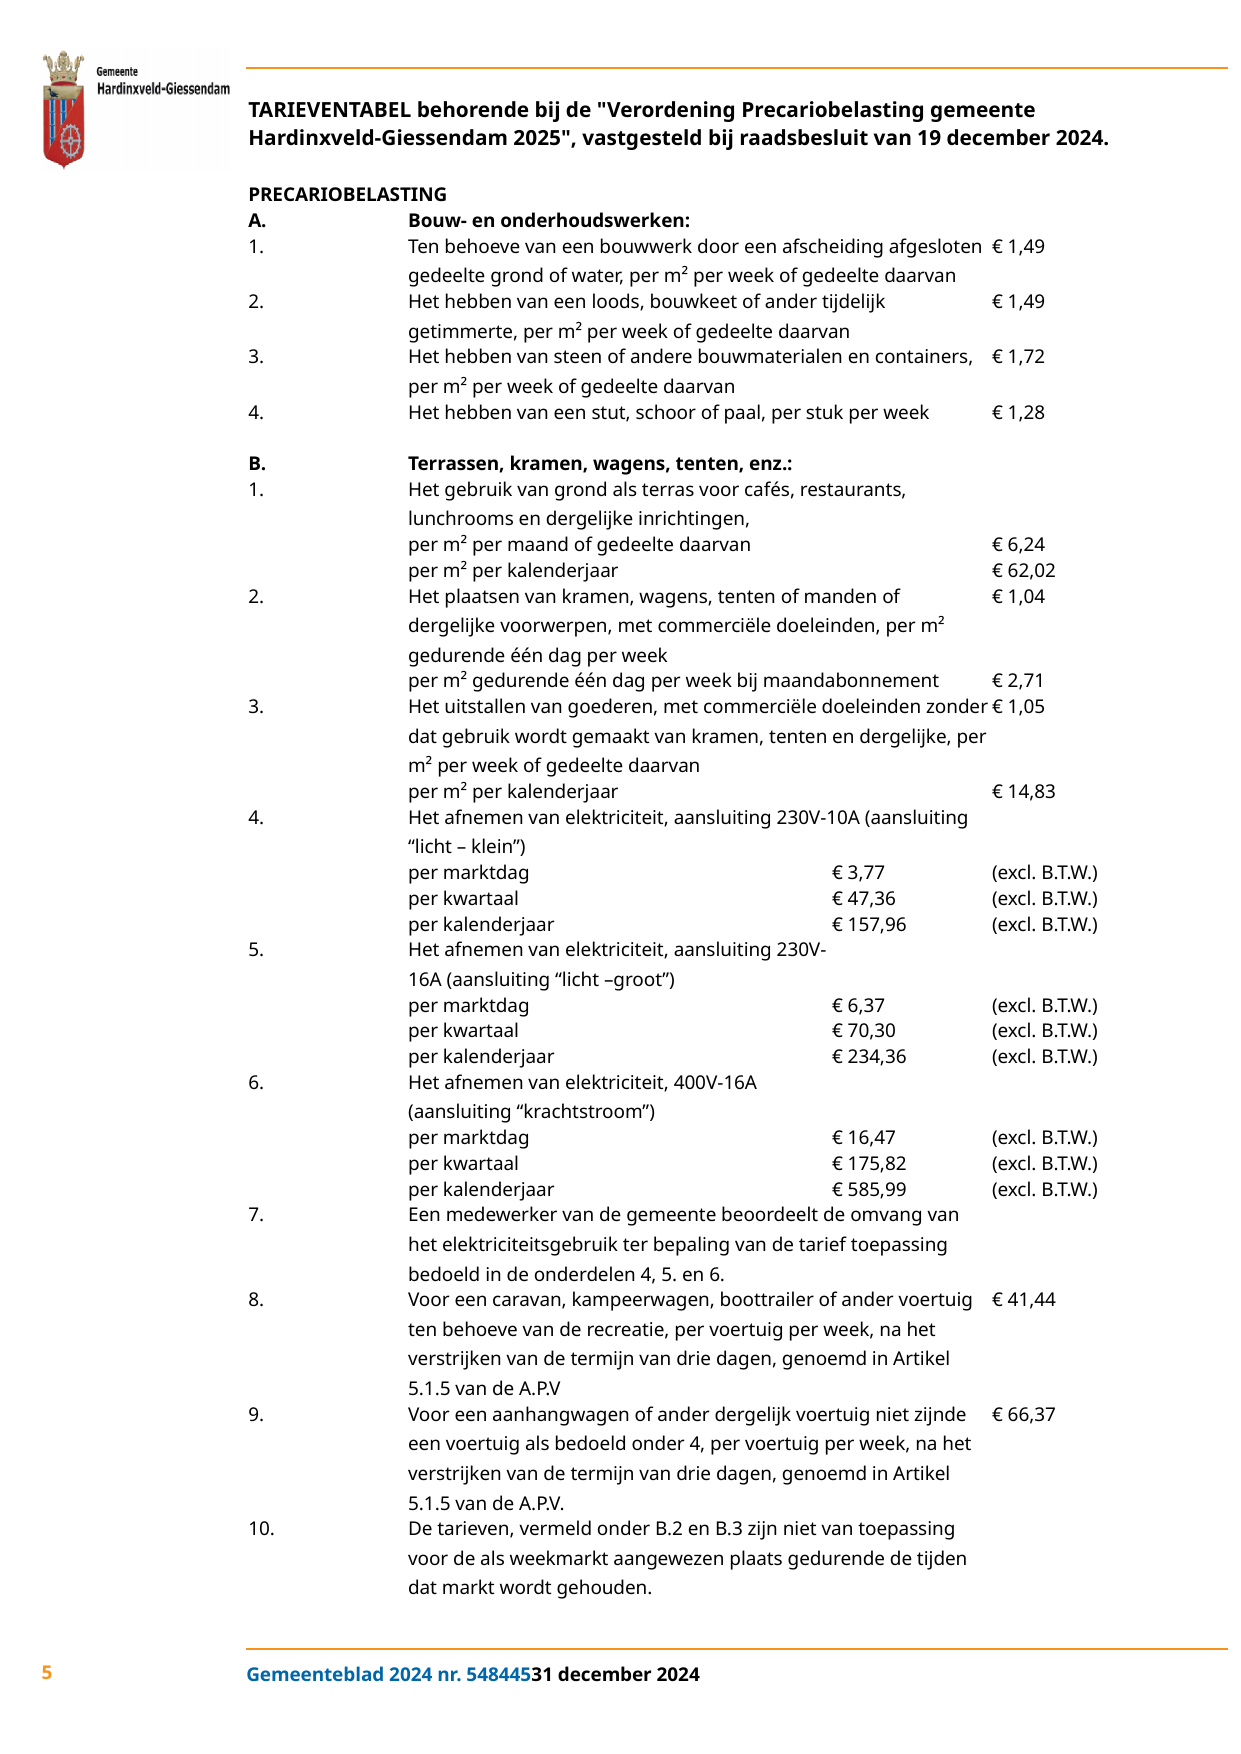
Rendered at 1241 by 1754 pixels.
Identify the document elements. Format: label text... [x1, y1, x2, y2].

table_cell [992, 476, 1152, 531]
table_cell 7. [248, 1202, 408, 1286]
table_cell 4. [248, 804, 408, 859]
table_cell [248, 778, 408, 804]
table_cell € 14,83 [992, 778, 1152, 804]
table_cell € 70,30 [832, 1018, 992, 1043]
table_cell (excl. B.T.W.) [992, 1150, 1152, 1176]
table_cell € 47,36 [832, 885, 992, 911]
table_cell 3. [248, 694, 408, 778]
table_cell [248, 668, 408, 693]
table_cell De tarieven, vermeld onder B.2 en B.3 zijn niet van toepassing voor de als weekmarkt aangewezen plaats gedurende de tijden dat markt wordt gehouden. [408, 1515, 992, 1600]
table_cell 10. [248, 1515, 408, 1600]
table_cell per kwartaal [408, 1150, 832, 1176]
table_cell [248, 992, 408, 1018]
table_cell € 6,37 [832, 992, 992, 1018]
table_cell Het afnemen van elektriciteit, aansluiting 230V-16A (aansluiting “licht –groot”) [408, 937, 832, 992]
table_cell € 1,05 [992, 694, 1152, 778]
table_cell 1. [248, 233, 408, 288]
table_cell Het hebben van een stut, schoor of paal, per stuk per week [408, 399, 992, 424]
table_cell per kwartaal [408, 885, 832, 911]
table_cell Voor een caravan, kampeerwagen, boottrailer of ander voertuig ten behoeve van de recreatie, per voertuig per week, na het verstrijken van de termijn van drie dagen, genoemd in Artikel 5.1.5 van de A.P.V [408, 1286, 992, 1401]
table_cell (excl. B.T.W.) [992, 1043, 1152, 1069]
table_cell Bouw- en onderhoudswerken: [408, 207, 1152, 233]
table_cell [248, 911, 408, 937]
table_cell Het hebben van steen of andere bouwmaterialen en containers, per m² per week of gedeelte daarvan [408, 344, 992, 399]
text TARIEVENTABEL behorende bij de "Verordening Precariobelasting gemeente Hardinxveld-Giessendam 2025", vastgesteld bij raadsbesluit van 19 december 2024. [248, 95, 1152, 152]
table_cell [248, 1176, 408, 1202]
table_cell (excl. B.T.W.) [992, 885, 1152, 911]
table_cell [248, 531, 408, 557]
table_cell € 3,77 [832, 859, 992, 885]
table_cell € 1,49 [992, 233, 1152, 288]
table_cell 1. [248, 476, 408, 531]
table_cell [248, 1043, 408, 1069]
table_cell per m² gedurende één dag per week bij maandabonnement [408, 668, 992, 693]
table_cell 4. [248, 399, 408, 424]
table_cell per marktdag [408, 1124, 832, 1150]
table_cell [992, 804, 1152, 859]
table_cell € 234,36 [832, 1043, 992, 1069]
table_cell € 1,49 [992, 288, 1152, 343]
table_cell € 1,28 [992, 399, 1152, 424]
table_cell (excl. B.T.W.) [992, 911, 1152, 937]
table_cell € 1,72 [992, 344, 1152, 399]
table_cell Ten behoeve van een bouwwerk door een afscheiding afgesloten gedeelte grond of water, per m² per week of gedeelte daarvan [408, 233, 992, 288]
table_cell per kalenderjaar [408, 1043, 832, 1069]
table_cell Terrassen, kramen, wagens, tenten, enz.: [408, 450, 1152, 476]
table_cell Het afnemen van elektriciteit, 400V-16A (aansluiting “krachtstroom”) [408, 1069, 832, 1124]
table_cell 3. [248, 344, 408, 399]
table_cell [832, 937, 992, 992]
table_cell [832, 1069, 992, 1124]
table_cell [248, 1018, 408, 1043]
table_cell per kalenderjaar [408, 911, 832, 937]
table_cell 9. [248, 1401, 408, 1515]
table_cell € 175,82 [832, 1150, 992, 1176]
table_cell Het afnemen van elektriciteit, aansluiting 230V-10A (aansluiting “licht – klein”) [408, 804, 992, 859]
table_cell € 6,24 [992, 531, 1152, 557]
table_cell Een medewerker van de gemeente beoordeelt de omvang van het elektriciteitsgebruik ter bepaling van de tarief toepassing bedoeld in de onderdelen 4, 5. en 6. [408, 1202, 992, 1286]
table_cell [248, 859, 408, 885]
table_cell Het plaatsen van kramen, wagens, tenten of manden of dergelijke voorwerpen, met commerciële doeleinden, per m² gedurende één dag per week [408, 583, 992, 668]
table_cell per marktdag [408, 992, 832, 1018]
table_cell 2. [248, 583, 408, 668]
table_cell [992, 1202, 1152, 1286]
table_cell Het uitstallen van goederen, met commerciële doeleinden zonder dat gebruik wordt gemaakt van kramen, tenten en dergelijke, per m² per week of gedeelte daarvan [408, 694, 992, 778]
table_cell 5. [248, 937, 408, 992]
table_cell (excl. B.T.W.) [992, 992, 1152, 1018]
table_cell per m² per kalenderjaar [408, 778, 992, 804]
table_cell € 41,44 [992, 1286, 1152, 1401]
table_cell per m² per maand of gedeelte daarvan [408, 531, 992, 557]
table_cell Het gebruik van grond als terras voor cafés, restaurants, lunchrooms en dergelijke inrichtingen, [408, 476, 992, 531]
table_cell per kalenderjaar [408, 1176, 832, 1202]
table_cell € 2,71 [992, 668, 1152, 693]
table_header PRECARIOBELASTING [248, 181, 1152, 207]
table_cell 8. [248, 1286, 408, 1401]
table_cell € 585,99 [832, 1176, 992, 1202]
table_cell [248, 425, 408, 450]
table_cell (excl. B.T.W.) [992, 859, 1152, 885]
table_cell 2. [248, 288, 408, 343]
table_cell per kwartaal [408, 1018, 832, 1043]
table_cell € 16,47 [832, 1124, 992, 1150]
table_cell (excl. B.T.W.) [992, 1018, 1152, 1043]
table_cell 6. [248, 1069, 408, 1124]
table_cell [408, 425, 1152, 450]
table_cell [248, 1150, 408, 1176]
table_cell [248, 557, 408, 583]
table_cell [248, 885, 408, 911]
table_cell [992, 1515, 1152, 1600]
table_cell € 1,04 [992, 583, 1152, 668]
table_cell (excl. B.T.W.) [992, 1124, 1152, 1150]
table_cell per marktdag [408, 859, 832, 885]
table_cell [992, 937, 1152, 992]
table_cell (excl. B.T.W.) [992, 1176, 1152, 1202]
table_cell € 66,37 [992, 1401, 1152, 1515]
table_cell € 157,96 [832, 911, 992, 937]
table_cell B. [248, 450, 408, 476]
table_cell per m² per kalenderjaar [408, 557, 992, 583]
table_cell [992, 1069, 1152, 1124]
table_cell Voor een aanhangwagen of ander dergelijk voertuig niet zijnde een voertuig als bedoeld onder 4, per voertuig per week, na het verstrijken van de termijn van drie dagen, genoemd in Artikel 5.1.5 van de A.P.V. [408, 1401, 992, 1515]
table_cell [248, 1124, 408, 1150]
table_cell € 62,02 [992, 557, 1152, 583]
table_cell Het hebben van een loods, bouwkeet of ander tijdelijk getimmerte, per m² per week of gedeelte daarvan [408, 288, 992, 343]
table_cell A. [248, 207, 408, 233]
picture [41, 47, 231, 172]
